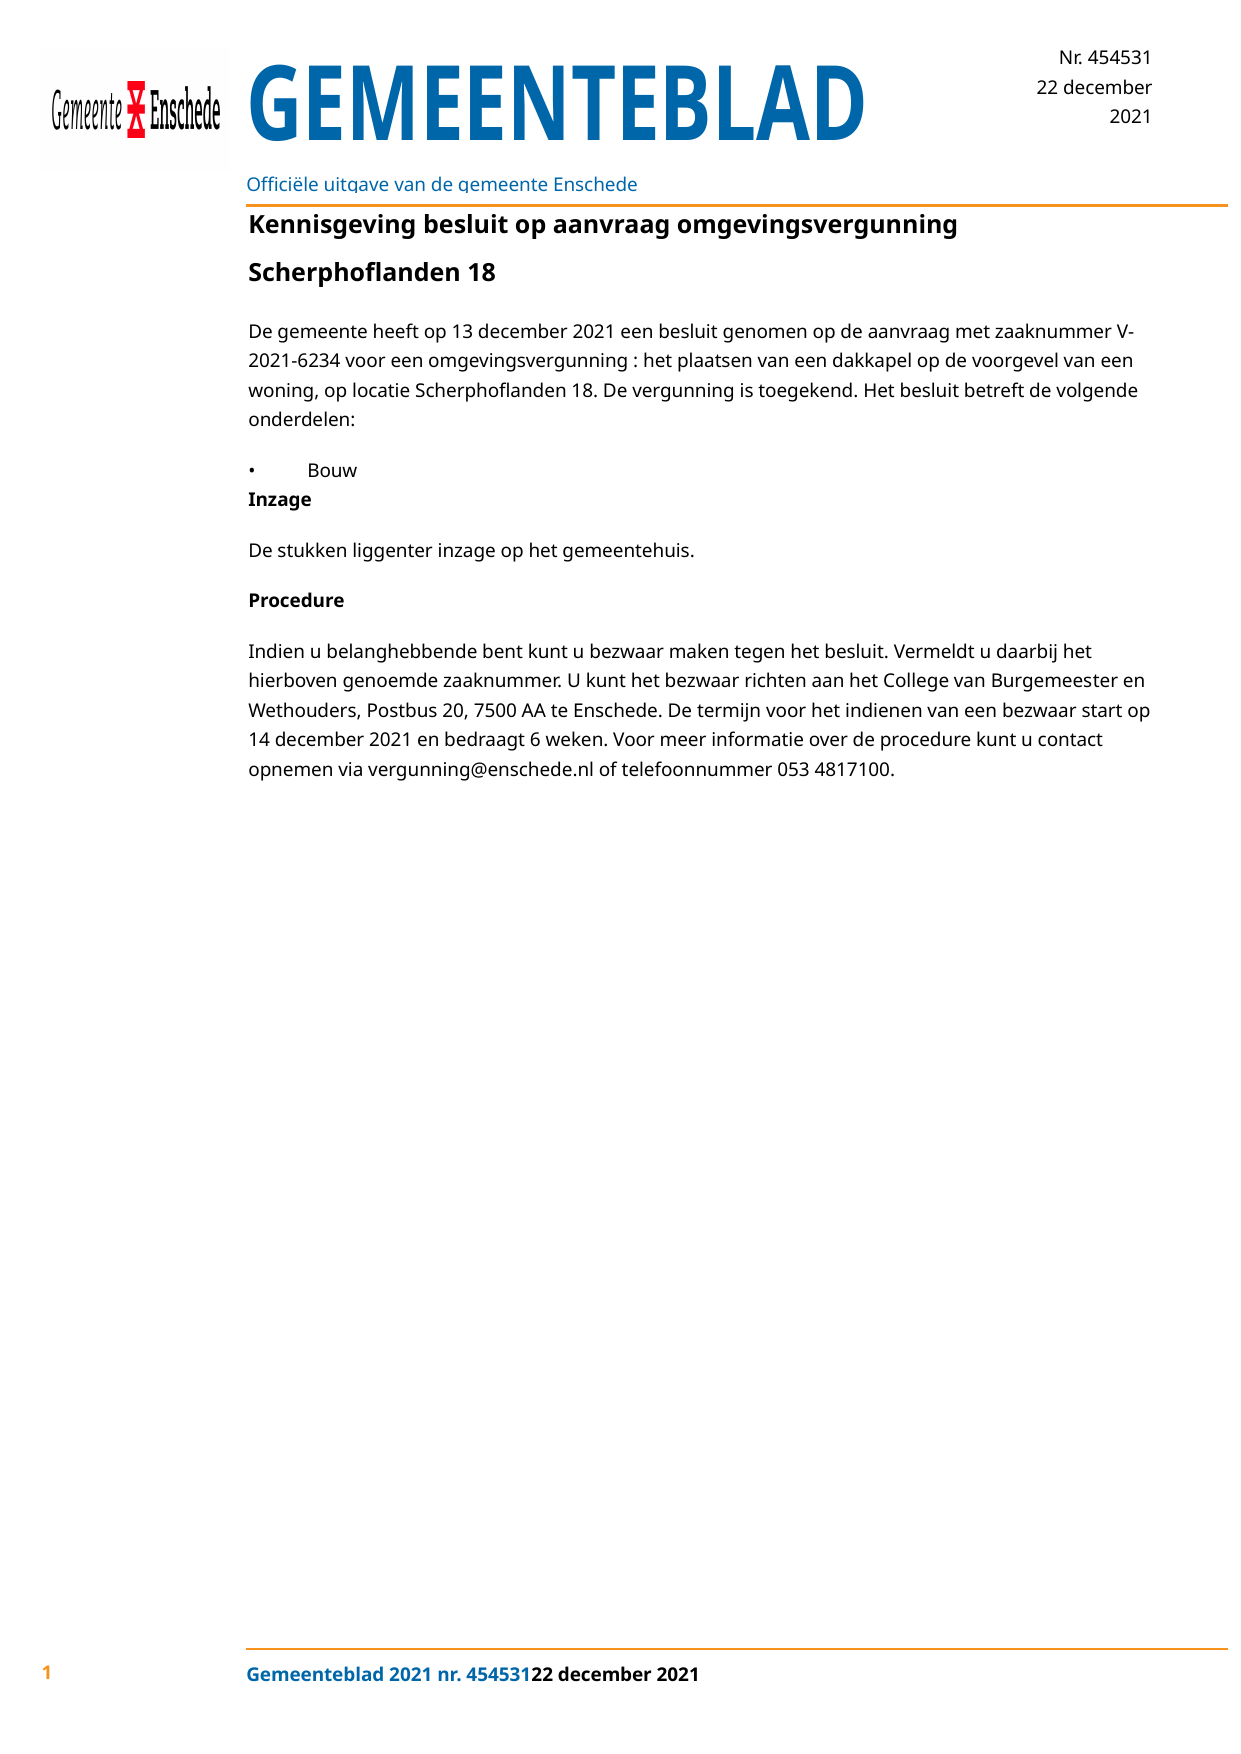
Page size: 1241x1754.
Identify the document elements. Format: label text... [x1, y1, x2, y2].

text De stukken liggenter inzage op het gemeentehuis. [248, 537, 1152, 563]
text Inzage [248, 487, 1152, 512]
text Indien u belanghebbende bent kunt u bezwaar maken tegen het besluit. Vermeldt u daarbij het hierboven genoemde zaaknummer. U kunt het bezwaar richten aan het College van Burgemees­ter en Wethouders, Postbus 20, 7500 AA te Enschede. De termijn voor het indienen van een bezwaar start op 14 december 2021 en bedraagt 6 weken. Voor meer informatie over de procedure kunt u contact opnemen via vergunning@enschede.nl of telefoonnummer 053 4817100. [248, 638, 1152, 782]
text Kennisgeving besluit op aanvraag omgevingsvergunning Scherphoflanden 18 [248, 207, 1152, 288]
text De gemeente heeft op 13 december 2021 een besluit genomen op de aanvraag met zaaknummer V-2021-6234 voor een omgevingsvergunning : het plaatsen van een dakkapel op de voorgevel van een woning, op locatie Scherphoflanden 18. De vergunning is toegekend. Het besluit betreft de volgende onderdelen: [248, 318, 1152, 432]
picture [41, 47, 231, 172]
list Bouw [248, 457, 1152, 483]
text Procedure [248, 587, 1152, 613]
